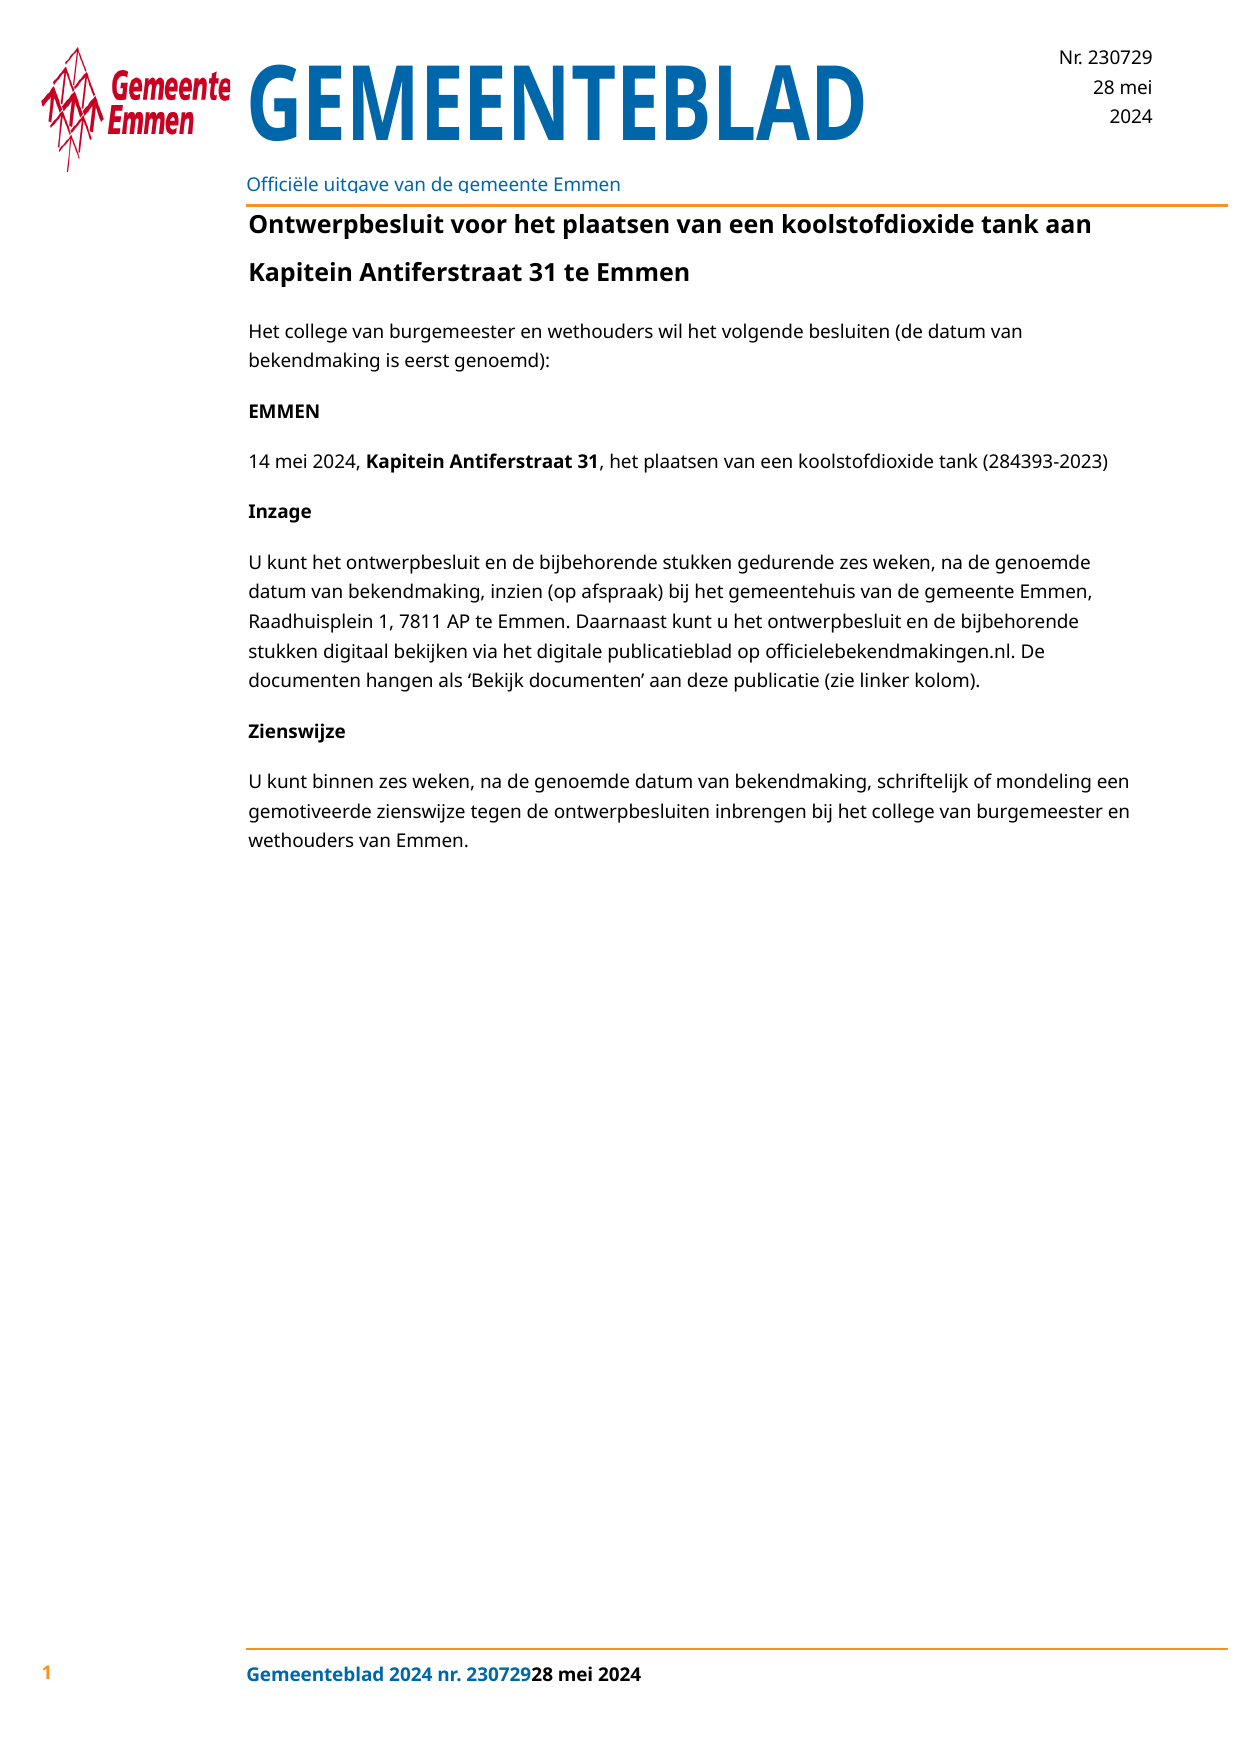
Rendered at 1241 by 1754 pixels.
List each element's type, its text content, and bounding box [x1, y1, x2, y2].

picture [41, 47, 231, 172]
text Zienswijze [248, 718, 1152, 744]
text Ontwerpbesluit voor het plaatsen van een koolstofdioxide tank aan Kapitein Antiferstraat 31 te Emmen [248, 207, 1152, 288]
text Inzage [248, 499, 1152, 524]
text U kunt het ontwerpbesluit en de bijbehorende stukken gedurende zes weken, na de genoemde datum van bekendmaking, inzien (op afspraak) bij het gemeentehuis van de gemeente Emmen, Raadhuisplein 1, 7811 AP te Emmen. Daarnaast kunt u het ontwerpbesluit en de bijbehorende stukken digitaal bekijken via het digitale publicatieblad op officielebekendmakingen.nl. De documenten hangen als ‘Bekijk documenten’ aan deze publicatie (zie linker kolom). [248, 549, 1152, 693]
text EMMEN [248, 398, 1152, 424]
text 14 mei 2024, Kapitein Antiferstraat 31, het plaatsen van een koolstofdioxide tank (284393-2023) [248, 448, 1152, 474]
text U kunt binnen zes weken, na de genoemde datum van bekendmaking, schrifte­lijk of mondeling een gemo­ti­veerde zienswijze tegen de ontwerpbesluiten inbrengen bij het college van burge­meester en wethouders van Emmen. [248, 768, 1152, 853]
text Het college van burgemeester en wethouders wil het volgende besluiten (de datum van bekendmaking is eerst genoemd): [248, 318, 1152, 373]
